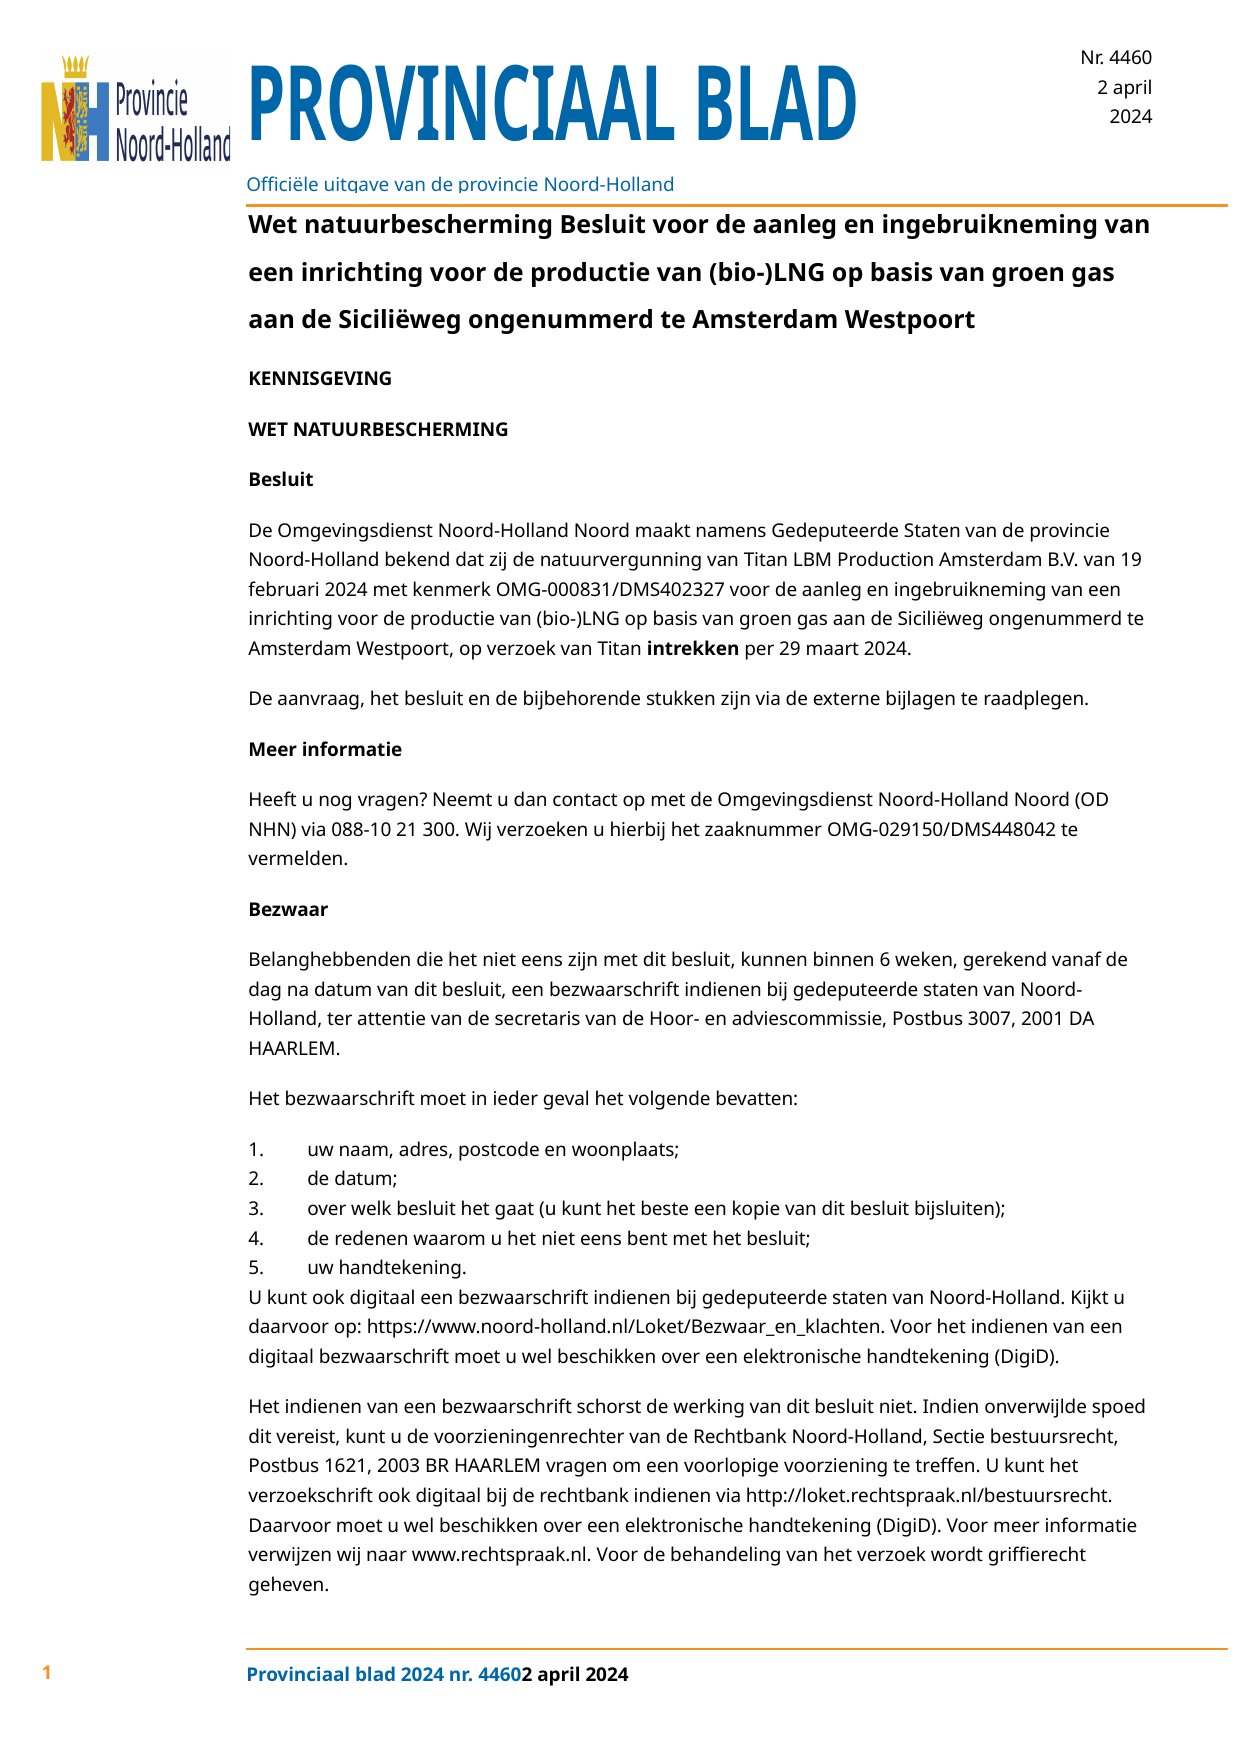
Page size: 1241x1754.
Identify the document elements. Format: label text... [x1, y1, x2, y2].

text Besluit [248, 466, 1152, 492]
picture [41, 47, 231, 172]
text Wet natuurbescherming Besluit voor de aanleg en ingebruikneming van een inrichting voor de productie van (bio-)LNG op basis van groen gas aan de Siciliëweg ongenummerd te Amsterdam Westpoort [248, 207, 1152, 336]
text De Omgevingsdienst Noord-Holland Noord maakt namens Gedeputeerde Staten van de provincie Noord-Holland bekend dat zij de natuurvergunning van Titan LBM Production Amsterdam B.V. van 19 februari 2024 met kenmerk OMG-000831/DMS402327 voor de aanleg en ingebruikneming van een inrichting voor de productie van (bio-)LNG op basis van groen gas aan de Siciliëweg ongenummerd te Amsterdam Westpoort, op verzoek van Titan intrekken per 29 maart 2024. [248, 517, 1152, 661]
text Belanghebbenden die het niet eens zijn met dit besluit, kunnen binnen 6 weken, gerekend vanaf de dag na datum van dit besluit, een bezwaarschrift indienen bij gedeputeerde staten van Noord-Holland, ter attentie van de secretaris van de Hoor- en adviescommissie, Postbus 3007, 2001 DA HAARLEM. [248, 946, 1152, 1061]
list de datum; [248, 1166, 1152, 1191]
text Het indienen van een bezwaarschrift schorst de werking van dit besluit niet. Indien onverwijlde spoed dit vereist, kunt u de voorzieningenrechter van de Rechtbank Noord-Holland, Sectie bestuursrecht, Postbus 1621, 2003 BR HAARLEM vragen om een voorlopige voorziening te treffen. U kunt het verzoekschrift ook digitaal bij de rechtbank indienen via http://loket.rechtspraak.nl/bestuursrecht. Daarvoor moet u wel beschikken over een elektronische handtekening (DigiD). Voor meer informatie verwijzen wij naar www.rechtspraak.nl. Voor de behandeling van het verzoek wordt griffierecht geheven. [248, 1393, 1152, 1597]
text Het bezwaarschrift moet in ieder geval het volgende bevatten: [248, 1086, 1152, 1111]
list uw naam, adres, postcode en woonplaats; [248, 1136, 1152, 1162]
list uw handtekening. [248, 1254, 1152, 1280]
text WET NATUURBESCHERMING [248, 416, 1152, 442]
text Meer informatie [248, 736, 1152, 762]
text Bezwaar [248, 896, 1152, 922]
text Heeft u nog vragen? Neemt u dan contact op met de Omgevingsdienst Noord-Holland Noord (OD NHN) via 088-10 21 300. Wij verzoeken u hierbij het zaaknummer OMG-029150/DMS448042 te vermelden. [248, 786, 1152, 871]
text De aanvraag, het besluit en de bijbehorende stukken zijn via de externe bijlagen te raadplegen. [248, 686, 1152, 711]
text KENNISGEVING [248, 366, 1152, 391]
text U kunt ook digitaal een bezwaarschrift indienen bij gedeputeerde staten van Noord-Holland. Kijkt u daarvoor op: https://www.noord-holland.nl/Loket/Bezwaar_en_klachten. Voor het indienen van een digitaal bezwaarschrift moet u wel beschikken over een elektronische handtekening (DigiD). [248, 1284, 1152, 1369]
list de redenen waarom u het niet eens bent met het besluit; [248, 1225, 1152, 1250]
list over welk besluit het gaat (u kunt het beste een kopie van dit besluit bijsluiten); [248, 1195, 1152, 1221]
